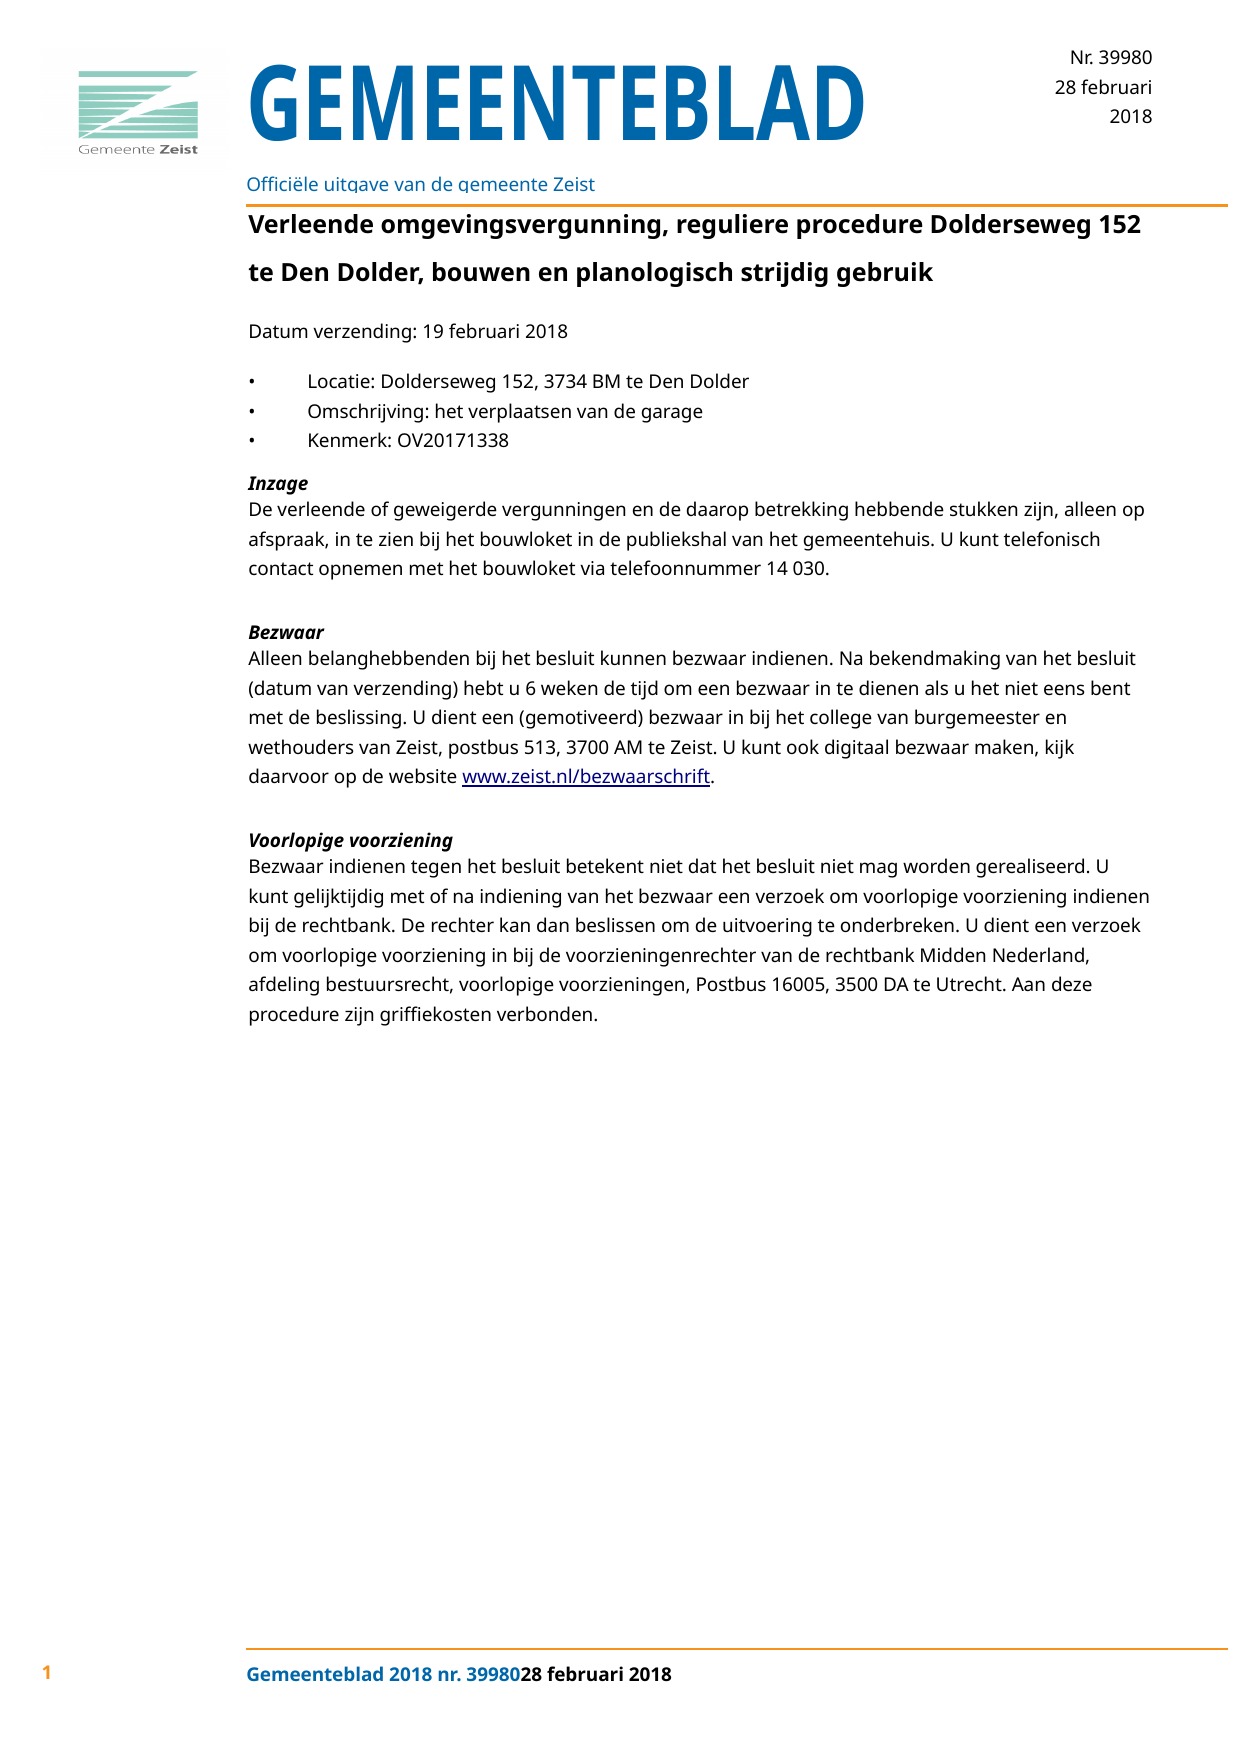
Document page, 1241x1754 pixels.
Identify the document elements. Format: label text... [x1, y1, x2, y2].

text Datum verzending: 19 februari 2018 [248, 318, 1152, 344]
picture [41, 47, 231, 172]
text Bezwaar [248, 619, 1152, 645]
text Alleen belanghebbenden bij het besluit kunnen bezwaar indienen. Na bekendmaking van het besluit (datum van verzending) hebt u 6 weken de tijd om een bezwaar in te dienen als u het niet eens bent met de beslissing. U dient een (gemotiveerd) bezwaar in bij het college van burgemeester en wethouders van Zeist, postbus 513, 3700 AM te Zeist. U kunt ook digitaal bezwaar maken, kijk daarvoor op de website www.zeist.nl/bezwaarschrift. [248, 645, 1152, 789]
text Verleende omgevingsvergunning, reguliere procedure Dolderseweg 152 te Den Dolder, bouwen en planologisch strijdig gebruik [248, 207, 1152, 288]
text Voorlopige voorziening [248, 827, 1152, 853]
text De verleende of geweigerde vergunningen en de daarop betrekking hebbende stukken zijn, alleen op afspraak, in te zien bij het bouwloket in de publiekshal van het gemeentehuis. U kunt telefonisch contact opnemen met het bouwloket via telefoonnummer 14 030. [248, 496, 1152, 581]
text Inzage [248, 471, 1152, 496]
list Locatie: Dolderseweg 152, 3734 BM te Den Dolder [248, 368, 1152, 394]
text Bezwaar indienen tegen het besluit betekent niet dat het besluit niet mag worden gerealiseerd. U kunt gelijktijdig met of na indiening van het bezwaar een verzoek om voorlopige voorziening indienen bij de rechtbank. De rechter kan dan beslissen om de uitvoering te onderbreken. U dient een verzoek om voorlopige voorziening in bij de voorzieningenrechter van de rechtbank Midden Nederland, afdeling bestuursrecht, voorlopige voorzieningen, Postbus 16005, 3500 DA te Utrecht. Aan deze procedure zijn griffiekosten verbonden. [248, 853, 1152, 1027]
list Omschrijving: het verplaatsen van de garage [248, 398, 1152, 424]
list Kenmerk: OV20171338 [248, 427, 1152, 453]
